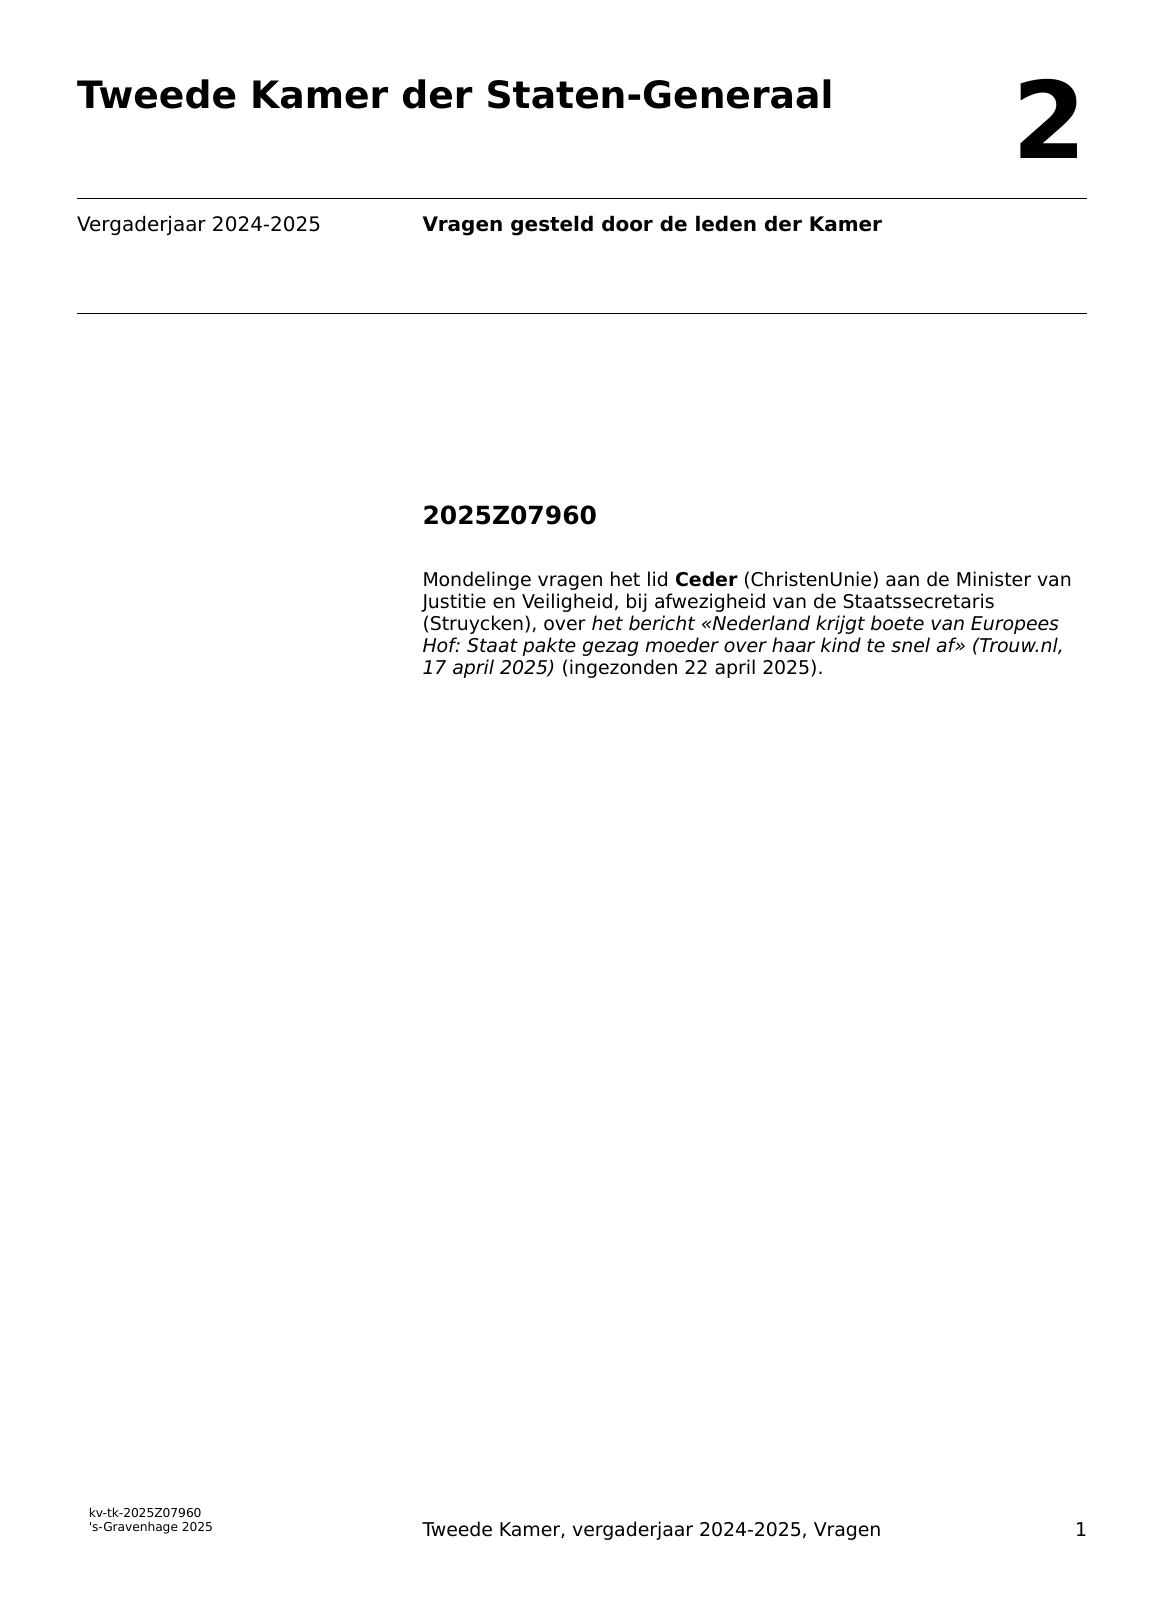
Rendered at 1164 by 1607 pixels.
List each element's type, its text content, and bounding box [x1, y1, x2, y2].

text 's-Gravenhage 2025 [88, 1520, 323, 1534]
table_header Tweede Kamer der Staten-Generaal [77, 59, 886, 198]
table_cell Vergaderjaar 2024-2025 [77, 199, 422, 313]
text kv-tk-2025Z07960 [88, 1506, 323, 1520]
table_header 2 [886, 59, 1087, 198]
table_cell Vragen gesteld door de leden der Kamer [422, 199, 1087, 313]
text 2025Z07960 [422, 501, 1087, 531]
text Mondelinge vragen het lid Ceder (ChristenUnie) aan de Minister van Justitie en Veiligheid, bij afwezigheid van de Staatssecretaris (Struycken), over het bericht «Nederland krijgt boete van Europees Hof: Staat pakte gezag moeder over haar kind te snel af» (Trouw.nl, 17 april 2025) (ingezonden 22 april 2025). [422, 569, 1087, 679]
